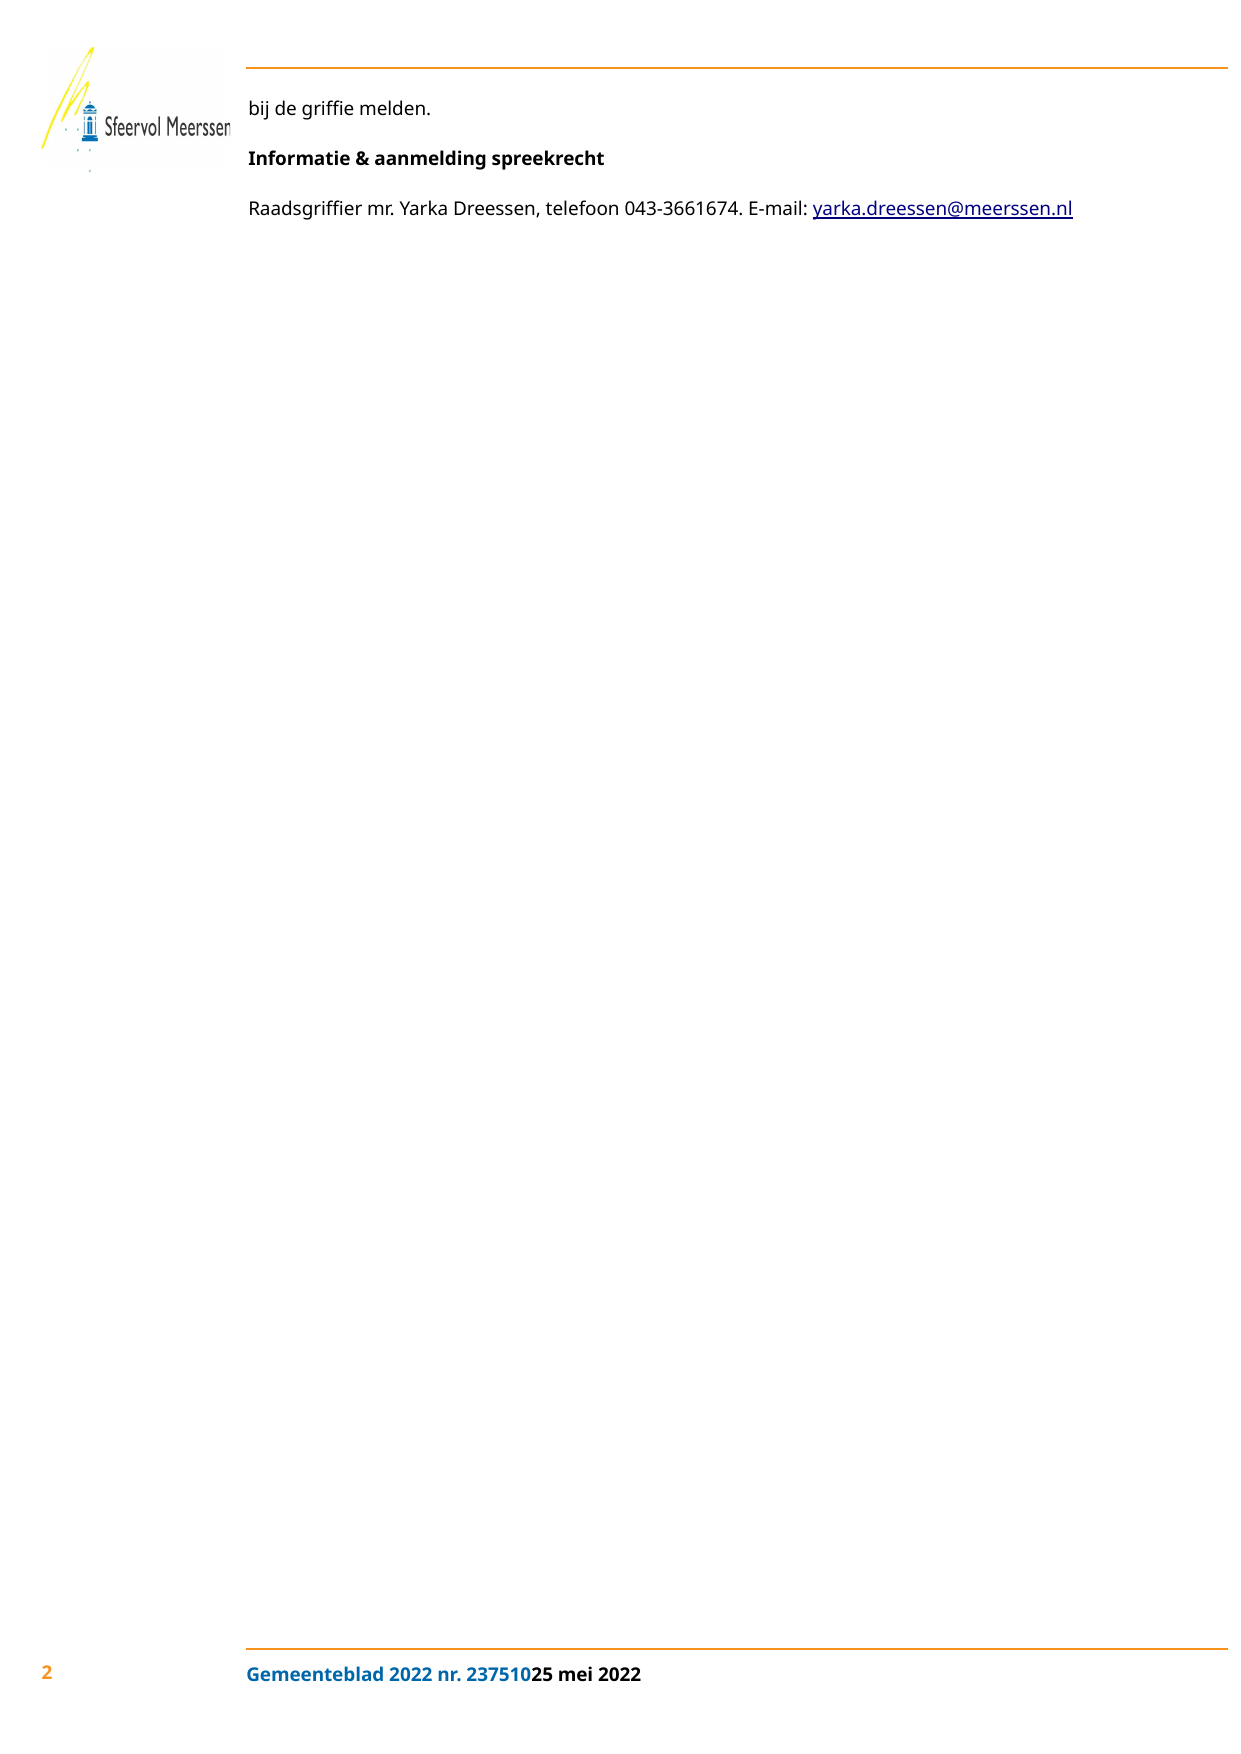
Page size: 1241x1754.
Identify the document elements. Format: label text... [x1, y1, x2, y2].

text bij de griffie melden. [248, 95, 1152, 121]
text Informatie & aanmelding spreekrecht [248, 145, 1152, 171]
picture [41, 47, 231, 172]
text Raadsgriffier mr. Yarka Dreessen, telefoon 043-3661674. E-mail: yarka.dreessen@meerssen.nl [248, 196, 1152, 221]
